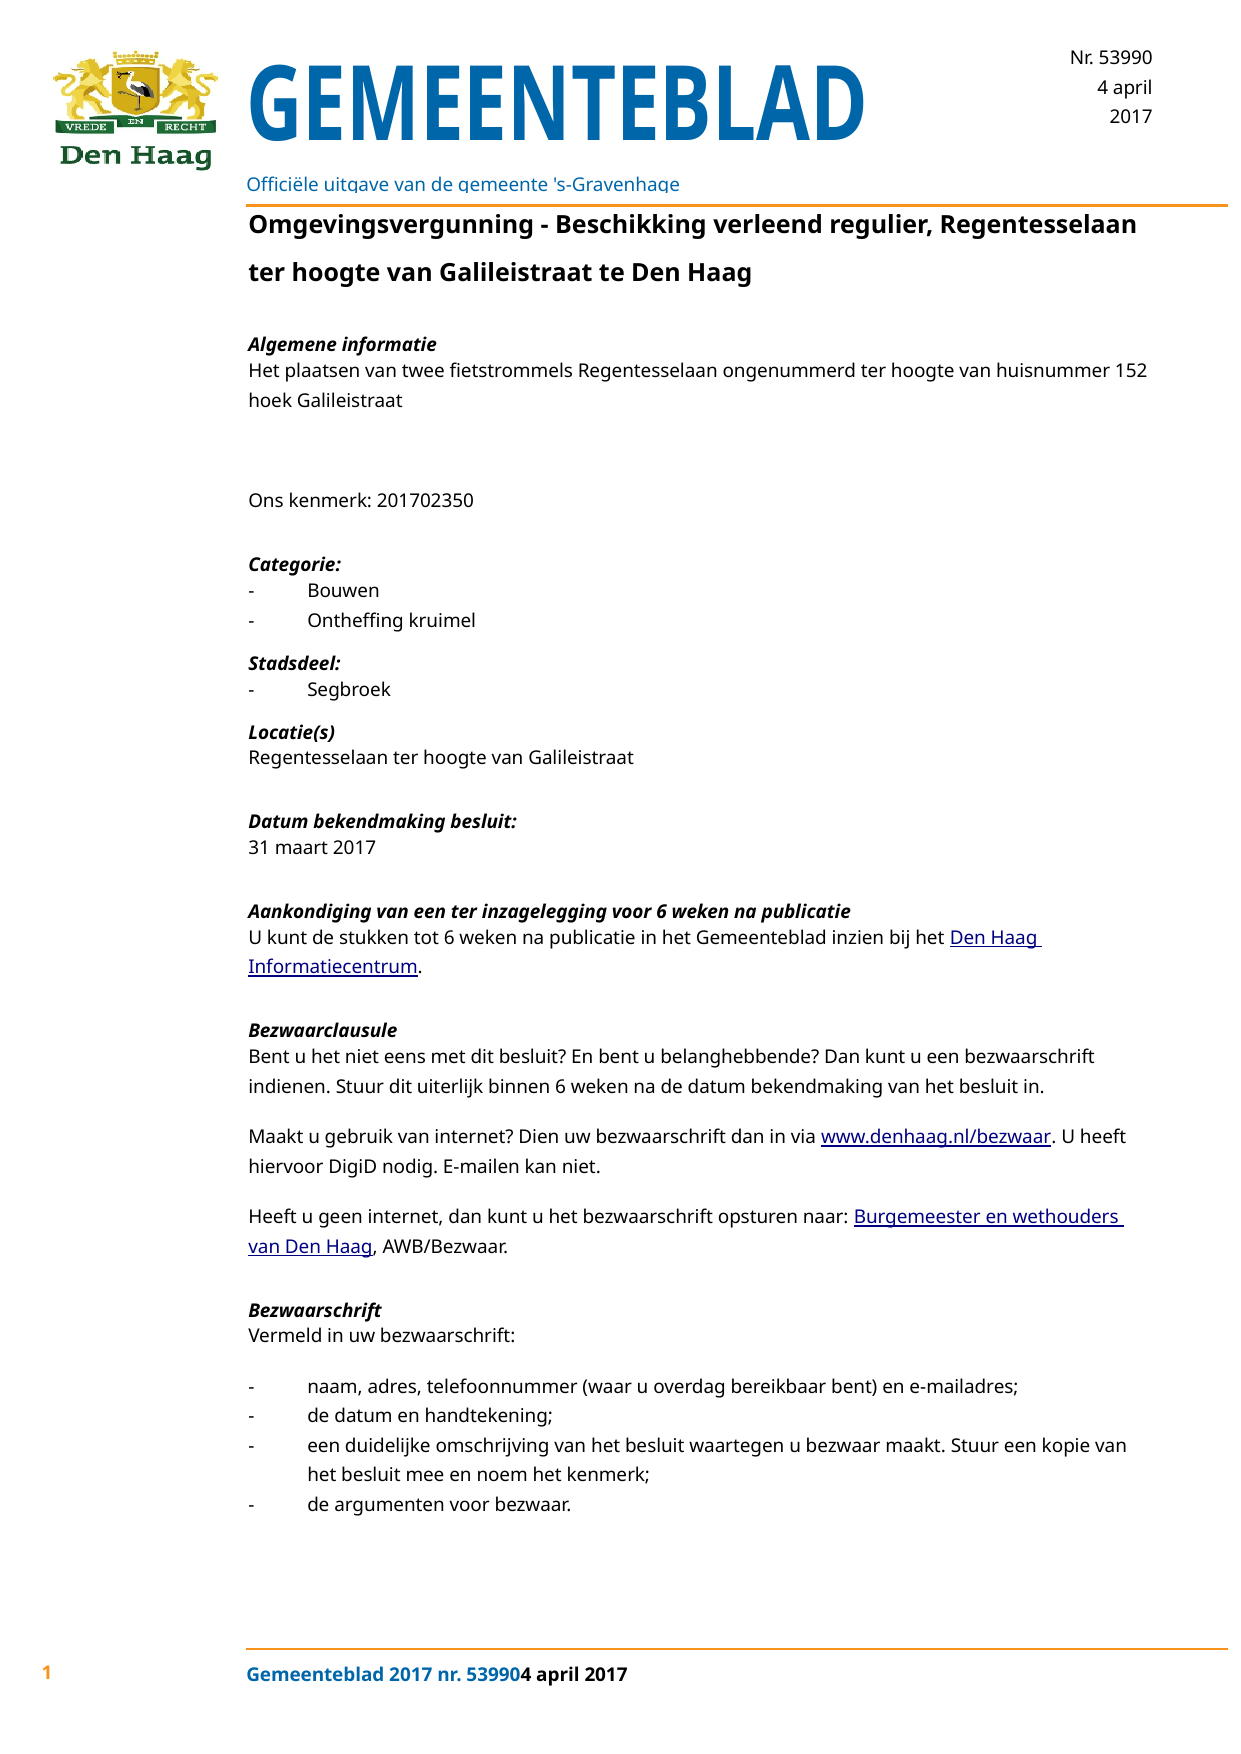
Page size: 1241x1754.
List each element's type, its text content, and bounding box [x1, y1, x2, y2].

text Categorie: [248, 552, 1152, 577]
list de argumenten voor bezwaar. [248, 1491, 1152, 1517]
text Stadsdeel: [248, 650, 1152, 676]
list de datum en handtekening; [248, 1402, 1152, 1428]
text Omgevingsvergunning - Beschikking verleend regulier, Regentesselaan ter hoogte van Galileistraat te Den Haag [248, 207, 1152, 288]
text Aankondiging van een ter inzagelegging voor 6 weken na publicatie [248, 898, 1152, 924]
picture [41, 47, 231, 172]
text Algemene informatie [248, 331, 1152, 357]
text Bezwaarschrift [248, 1297, 1152, 1322]
text Het plaatsen van twee fietstrommels Regentesselaan ongenummerd ter hoogte van huisnummer 152 hoek Galileistraat [248, 357, 1152, 412]
text Vermeld in uw bezwaarschrift: [248, 1322, 1152, 1348]
text Regentesselaan ter hoogte van Galileistraat [248, 744, 1152, 770]
list Segbroek [248, 676, 1152, 701]
list naam, adres, telefoonnummer (waar u overdag bereikbaar bent) en e-mailadres; [248, 1373, 1152, 1399]
text Maakt u gebruik van internet? Dien uw bezwaarschrift dan in via www.denhaag.nl/bezwaar. U heeft hiervoor DigiD nodig. E-mailen kan niet. [248, 1123, 1152, 1178]
list een duidelijke omschrijving van het besluit waartegen u bezwaar maakt. Stuur een kopie van het besluit mee en noem het kenmerk; [248, 1432, 1152, 1487]
text Datum bekendmaking besluit: [248, 808, 1152, 834]
text Locatie(s) [248, 719, 1152, 744]
text Heeft u geen internet, dan kunt u het bezwaarschrift opsturen naar: Burgemeester en wethouders van Den Haag, AWB/Bezwaar. [248, 1203, 1152, 1258]
text 31 maart 2017 [248, 834, 1152, 860]
text Ons kenmerk: 201702350 [248, 488, 1152, 513]
list Ontheffing kruimel [248, 607, 1152, 633]
list Bouwen [248, 577, 1152, 603]
text U kunt de stukken tot 6 weken na publicatie in het Gemeenteblad inzien bij het Den Haag Informatiecentrum. [248, 924, 1152, 979]
text Bent u het niet eens met dit besluit? En bent u belanghebbende? Dan kunt u een bezwaarschrift indienen. Stuur dit uiterlijk binnen 6 weken na de datum bekendmaking van het besluit in. [248, 1043, 1152, 1098]
text Bezwaarclausule [248, 1017, 1152, 1043]
